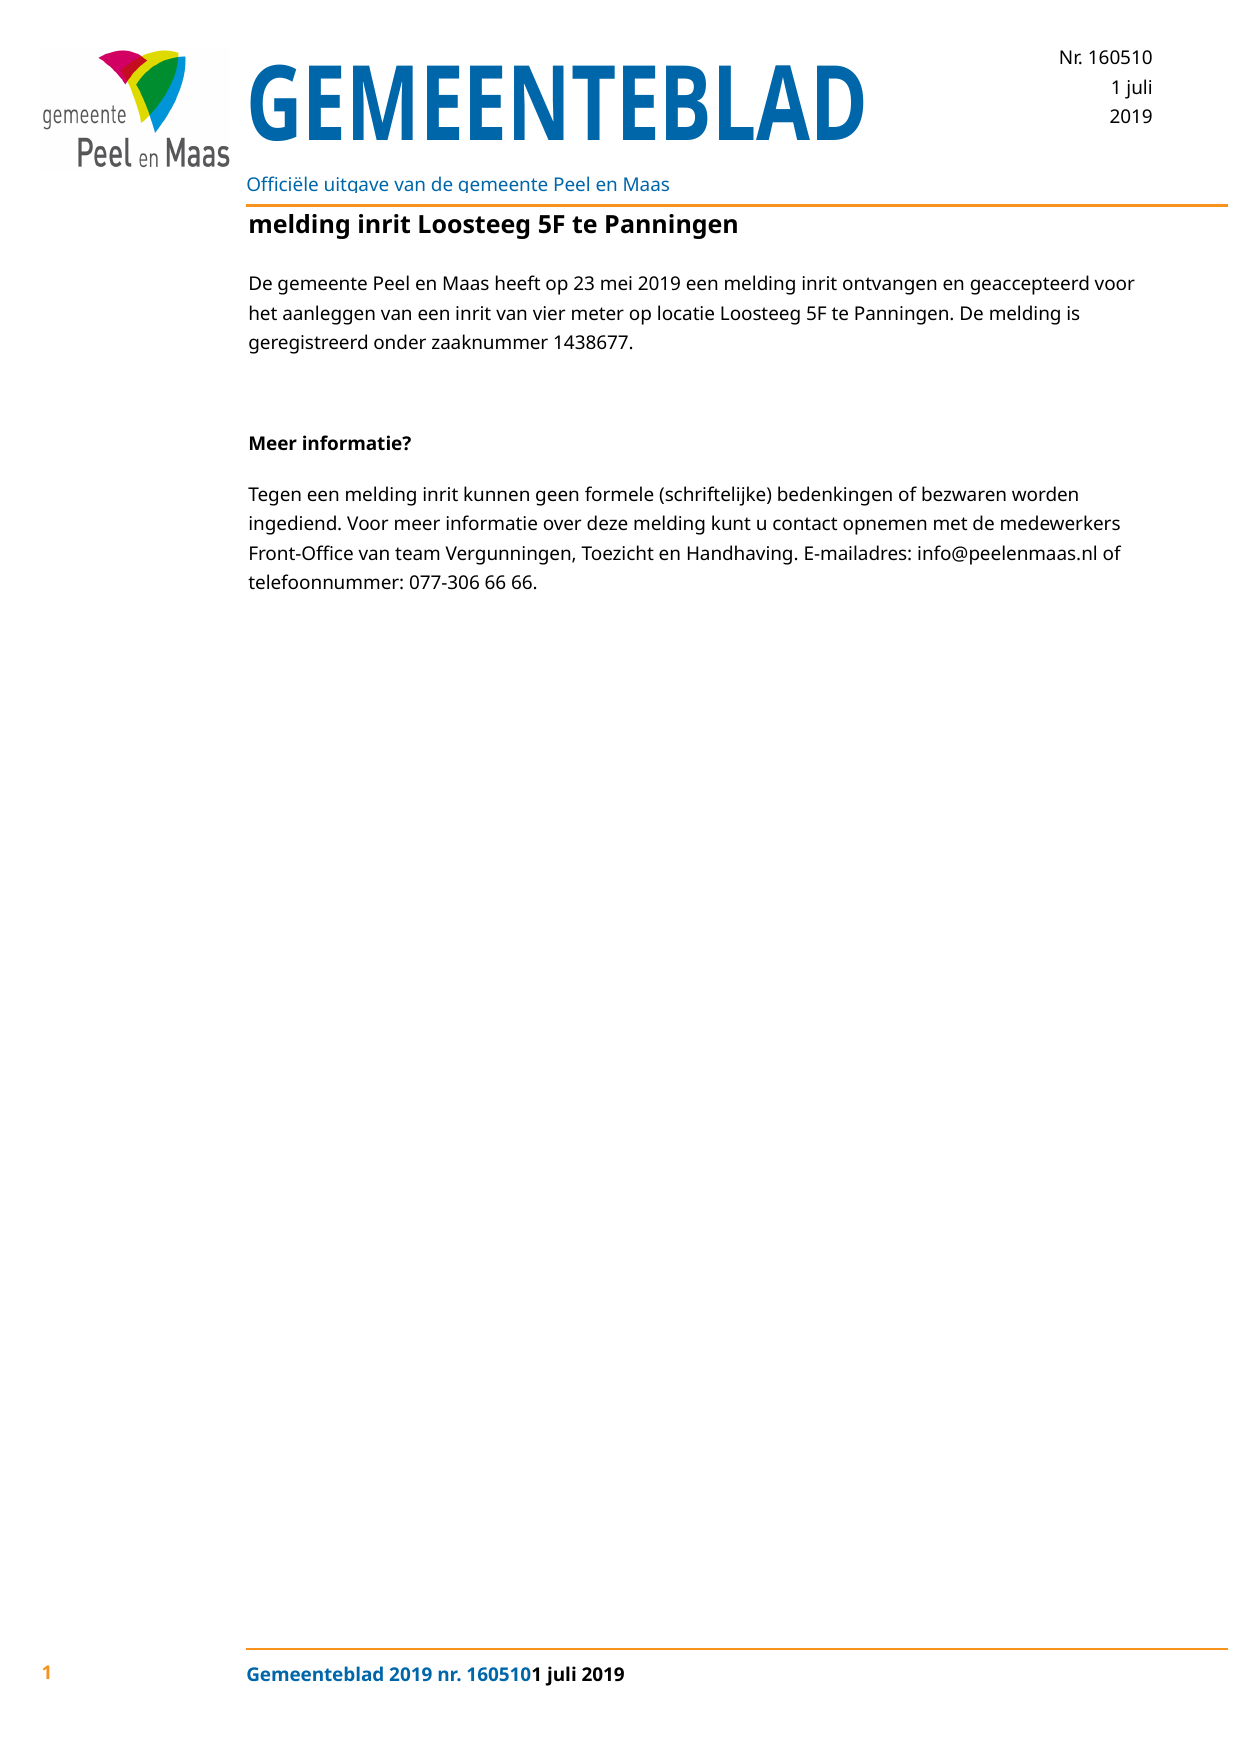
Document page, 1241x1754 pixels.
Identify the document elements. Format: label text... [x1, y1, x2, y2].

text melding inrit Loosteeg 5F te Panningen [248, 207, 1152, 241]
text Meer informatie? [248, 430, 1152, 456]
text De gemeente Peel en Maas heeft op 23 mei 2019 een melding inrit ontvangen en geaccepteerd voor het aanleggen van een inrit van vier meter op locatie Loosteeg 5F te Panningen. De melding is geregistreerd onder zaaknummer 1438677. [248, 270, 1152, 355]
text Tegen een melding inrit kunnen geen formele (schriftelijke) bedenkingen of bezwaren worden ingediend. Voor meer informatie over deze melding kunt u contact opnemen met de medewerkers Front-Office van team Vergunningen, Toezicht en Handhaving. E-mailadres: info@peelenmaas.nl of telefoonnummer: 077-306 66 66. [248, 481, 1152, 595]
picture [41, 47, 231, 172]
